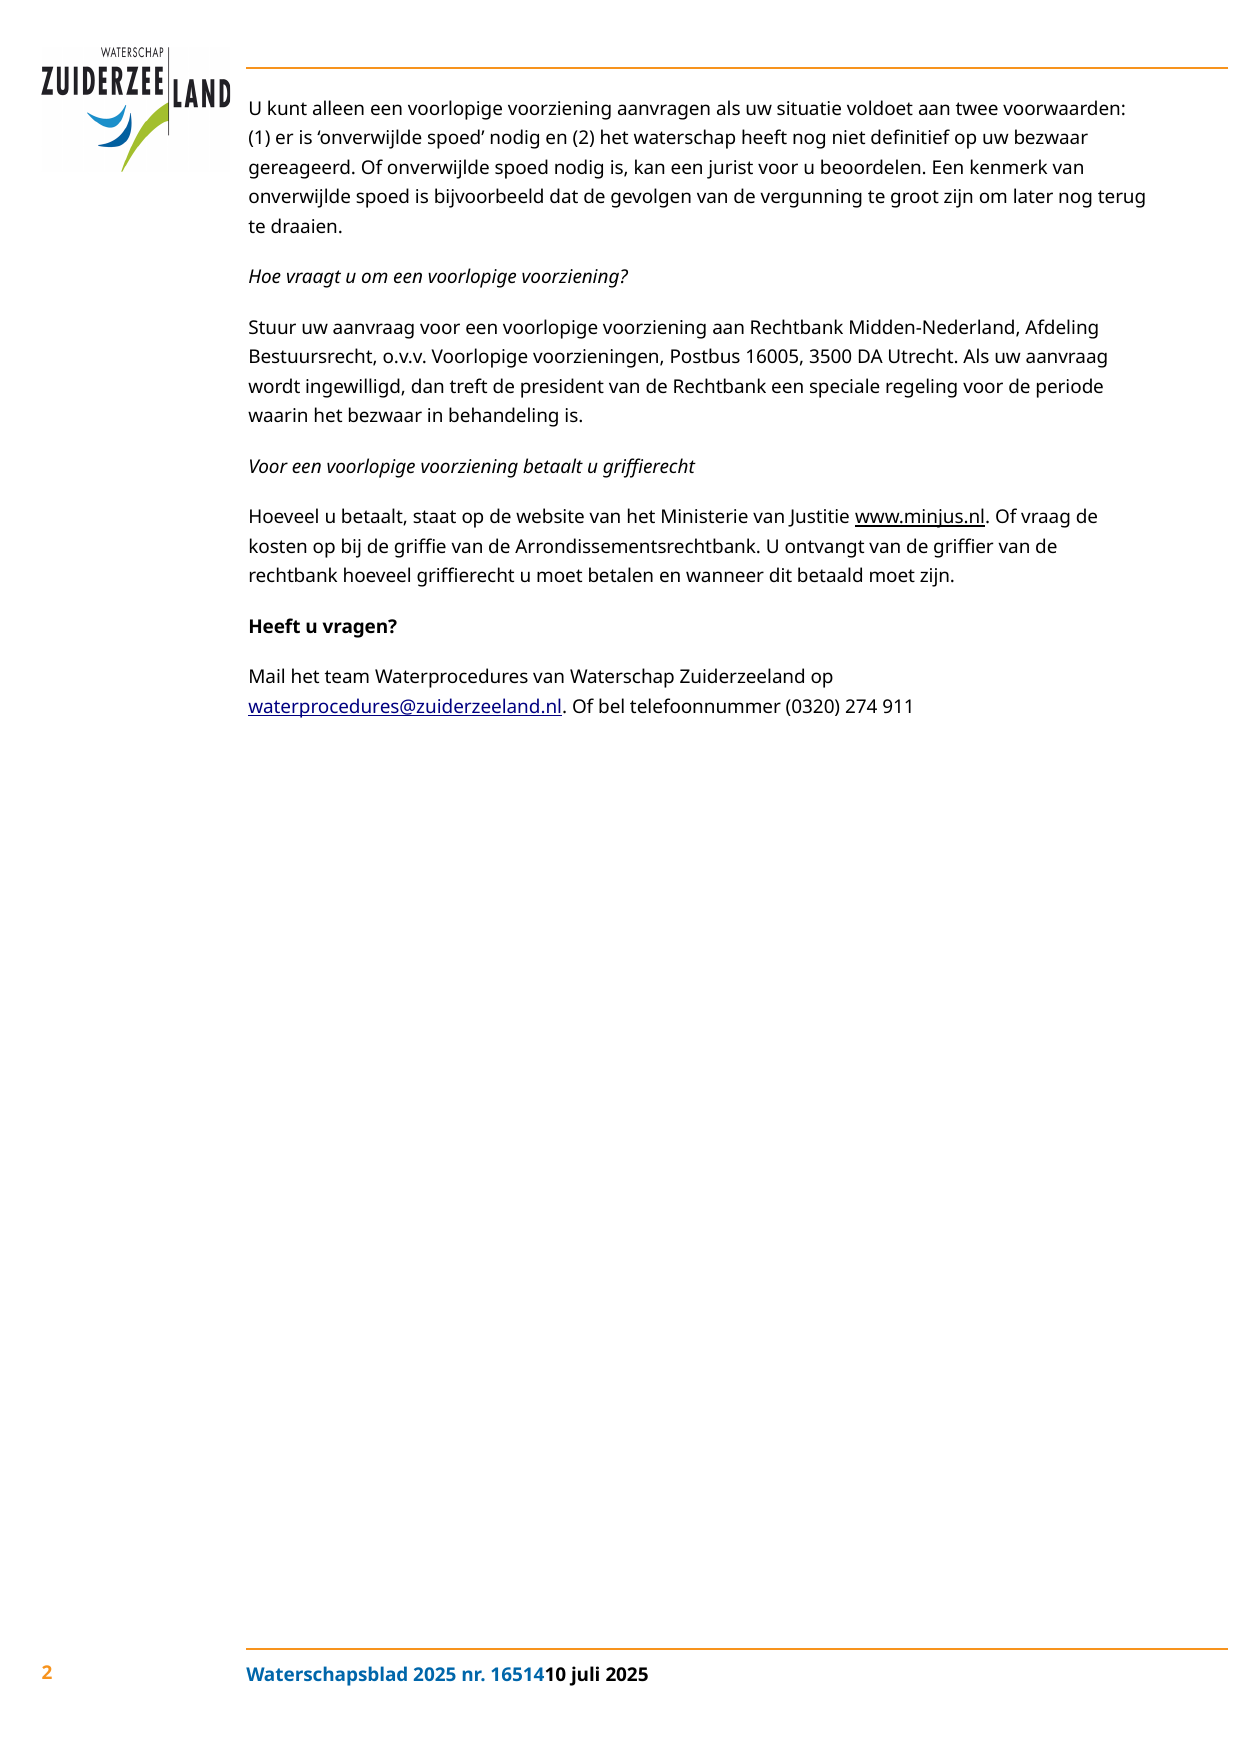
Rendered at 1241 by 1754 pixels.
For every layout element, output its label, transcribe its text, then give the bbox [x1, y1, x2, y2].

picture [41, 47, 231, 172]
text Heeft u vragen? [248, 613, 1152, 639]
text Hoeveel u betaalt, staat op de website van het Ministerie van Justitie www.minjus.nl. Of vraag de kosten op bij de griffie van de Arrondissementsrechtbank. U ontvangt van de griffier van de rechtbank hoeveel griffierecht u moet betalen en wanneer dit betaald moet zijn. [248, 503, 1152, 588]
text Hoe vraagt u om een voorlopige voorziening? [248, 263, 1152, 289]
text Mail het team Waterprocedures van Waterschap Zuiderzeeland op waterprocedures@zuiderzeeland.nl. Of bel telefoonnummer (0320) 274 911 [248, 663, 1152, 719]
text Stuur uw aanvraag voor een voorlopige voorziening aan Rechtbank Midden-Nederland, Afdeling Bestuursrecht, o.v.v. Voorlopige voorzieningen, Postbus 16005, 3500 DA Utrecht. Als uw aanvraag wordt ingewilligd, dan treft de president van de Rechtbank een speciale regeling voor de periode waarin het bezwaar in behandeling is. [248, 314, 1152, 428]
text U kunt alleen een voorlopige voorziening aanvragen als uw situatie voldoet aan twee voorwaarden: (1) er is ‘onverwijlde spoed’ nodig en (2) het waterschap heeft nog niet definitief op uw bezwaar gereageerd. Of onverwijlde spoed nodig is, kan een jurist voor u beoordelen. Een kenmerk van onverwijlde spoed is bijvoorbeeld dat de gevolgen van de vergunning te groot zijn om later nog terug te draaien. [248, 95, 1152, 239]
text Voor een voorlopige voorziening betaalt u griffierecht [248, 453, 1152, 479]
